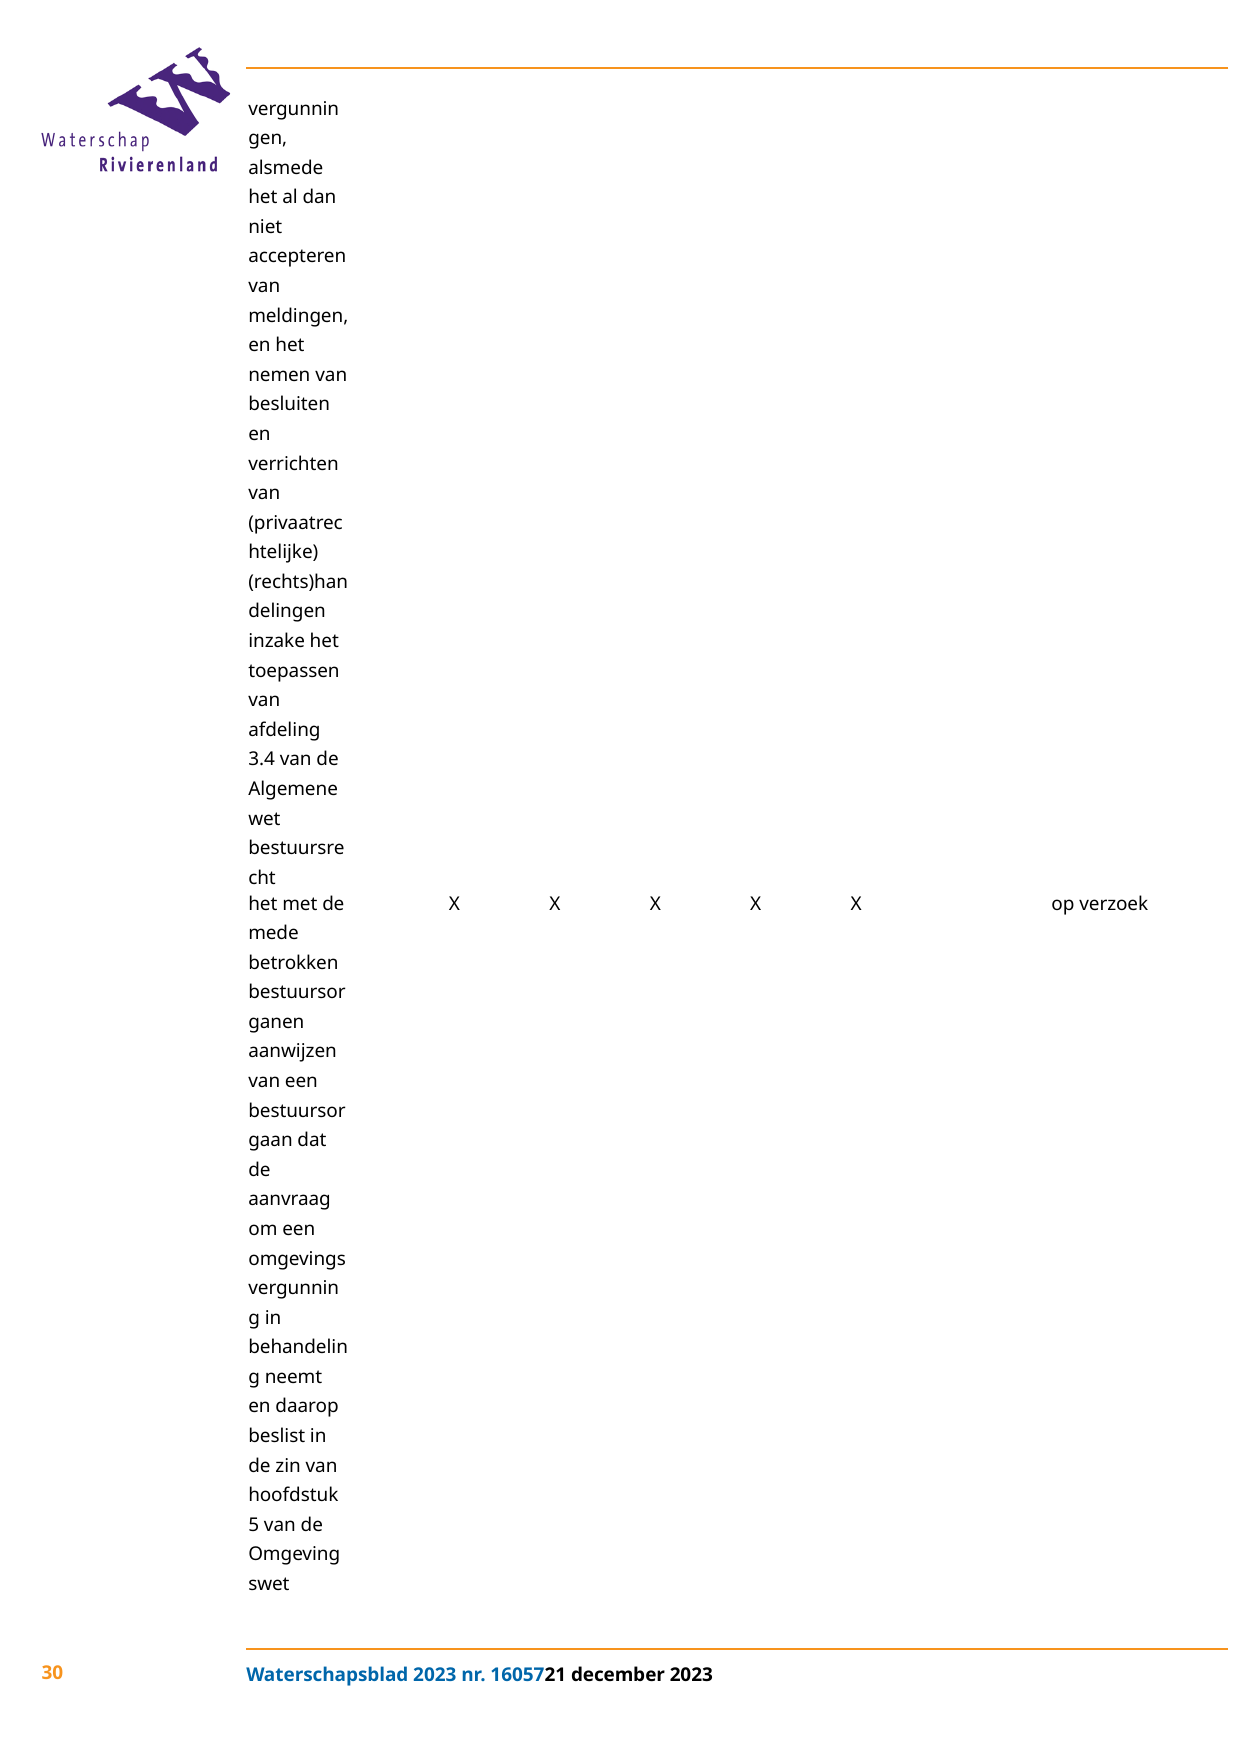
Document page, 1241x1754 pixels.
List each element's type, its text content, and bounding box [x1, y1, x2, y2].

table_cell X [549, 890, 649, 1596]
table_cell [348, 95, 449, 890]
table_cell [650, 95, 750, 890]
table_cell X [750, 890, 850, 1596]
table_cell [951, 95, 1051, 890]
table_cell X [850, 890, 951, 1596]
picture [41, 47, 231, 172]
table_cell X [449, 890, 549, 1596]
table_cell X [650, 890, 750, 1596]
table_cell [449, 95, 549, 890]
table_cell op verzoek [1051, 890, 1152, 1596]
table_cell [1051, 95, 1152, 890]
table_cell [348, 890, 449, 1596]
table_cell [951, 890, 1051, 1596]
table_cell het met de mede betrokken bestuursorganen aanwijzen van een bestuursorgaan dat de aanvraag om een omgevingsvergunning in behandeling neemt en daarop beslist in de zin van hoofdstuk 5 van de Omgevingswet [248, 890, 348, 1596]
table_cell vergunningen, alsmede het al dan niet accepteren van meldingen, en het nemen van besluiten en verrichten van (privaatrechtelijke) (rechts)handelingen inzake het toepassen van afdeling 3.4 van de Algemene wet bestuursrecht [248, 95, 348, 890]
table_cell [549, 95, 649, 890]
table_cell [750, 95, 850, 890]
table_cell [850, 95, 951, 890]
